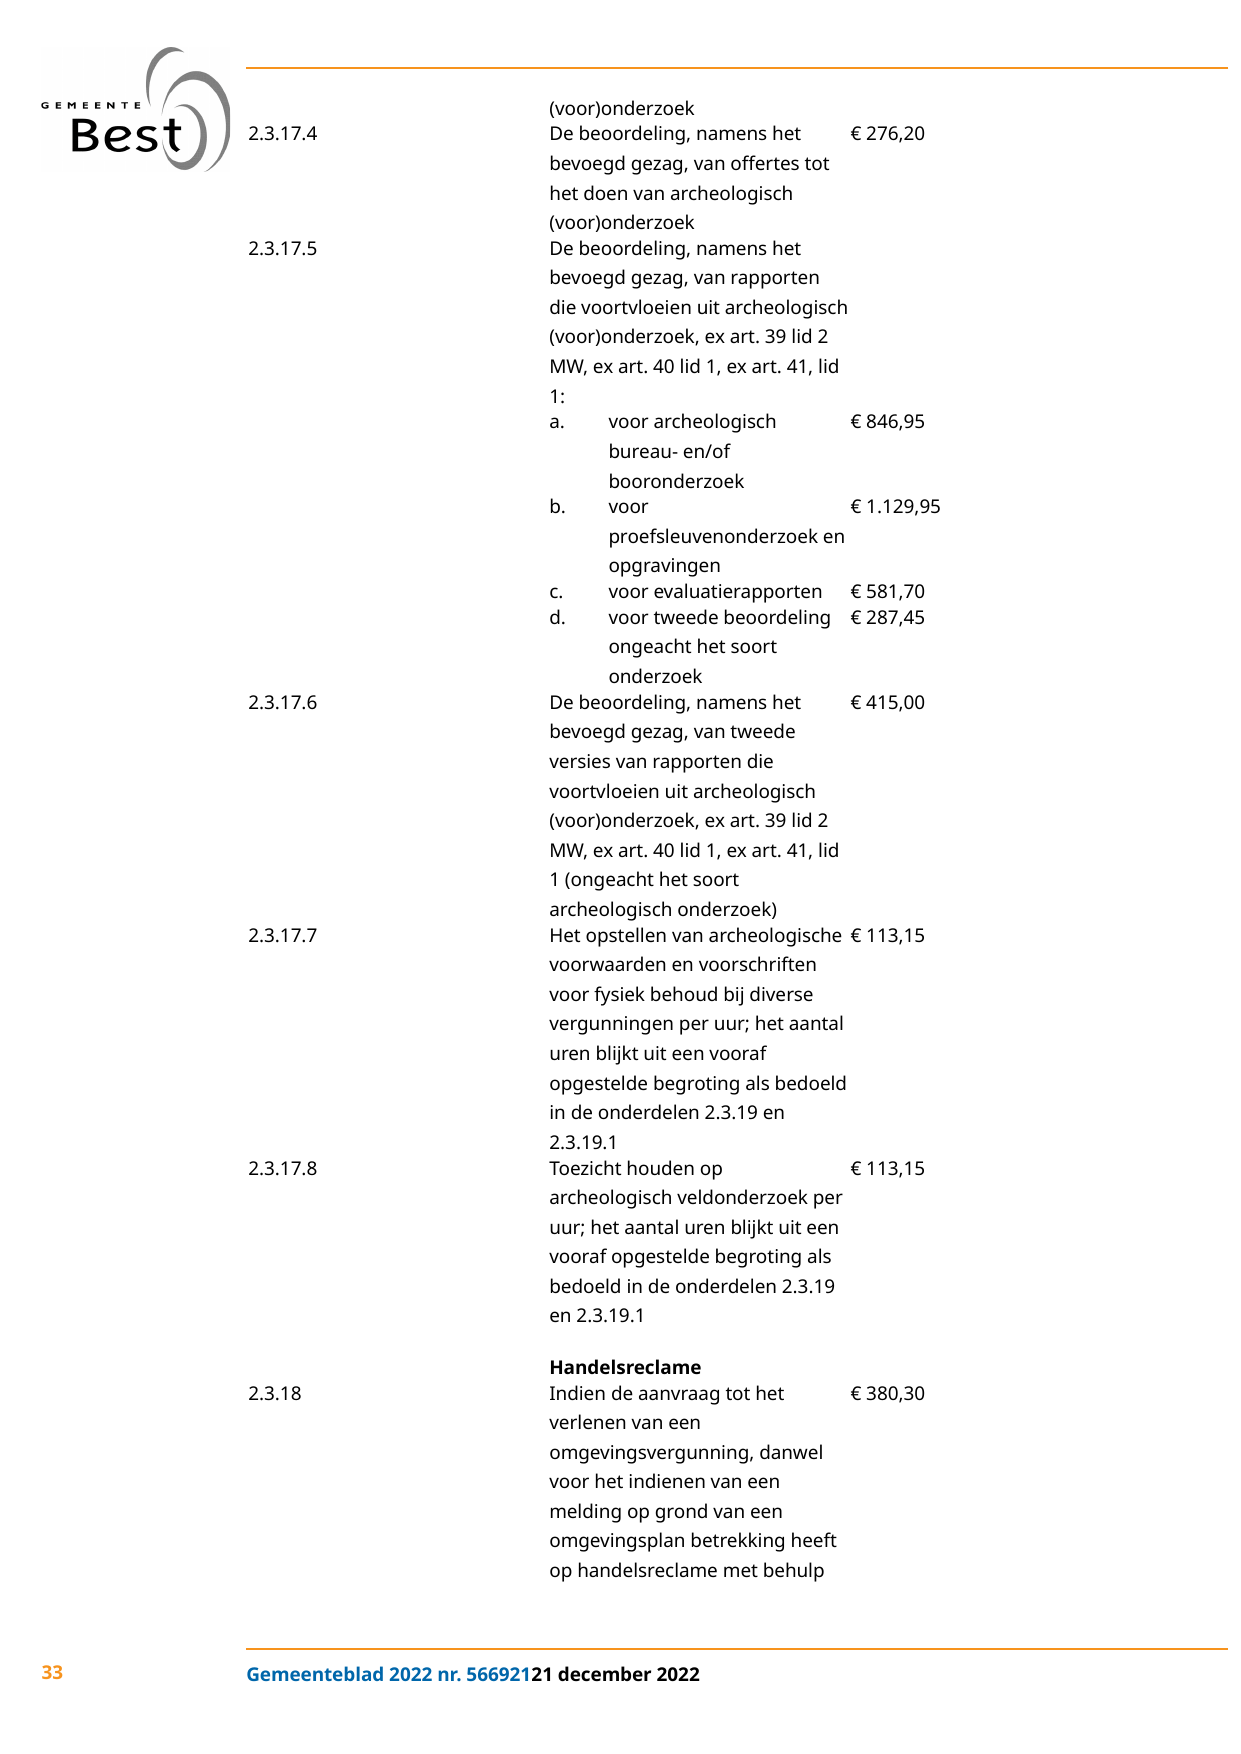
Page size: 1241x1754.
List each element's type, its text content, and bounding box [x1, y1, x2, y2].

table_cell [248, 95, 549, 121]
table_cell € 1.129,95 [850, 494, 1152, 578]
table_cell 2.3.18 [248, 1380, 549, 1583]
table_cell De beoordeling, namens het bevoegd gezag, van rapporten die voortvloeien uit archeologisch (voor)onderzoek, ex art. 39 lid 2 MW, ex art. 40 lid 1, ex art. 41, lid 1: [549, 235, 850, 409]
table_cell [850, 1354, 1152, 1380]
table_cell voor proefsleuvenonderzoek en opgravingen [549, 494, 850, 578]
picture [41, 47, 231, 172]
table_cell De beoordeling, namens het bevoegd gezag, van tweede versies van rapporten die voortvloeien uit archeologisch (voor)onderzoek, ex art. 39 lid 2 MW, ex art. 40 lid 1, ex art. 41, lid 1 (ongeacht het soort archeologisch onderzoek) [549, 689, 850, 922]
table_cell [850, 1328, 1152, 1354]
table_cell 2.3.17.6 [248, 689, 549, 922]
table_cell 2.3.17.8 [248, 1155, 549, 1328]
table_cell [248, 1328, 549, 1354]
table_cell voor tweede beoordeling ongeacht het soort onderzoek [549, 604, 850, 689]
table_cell voor evaluatierapporten [549, 579, 850, 604]
table_cell [248, 494, 549, 578]
table_cell € 380,30 [850, 1380, 1152, 1583]
table_cell (voor)onderzoek [549, 95, 850, 121]
table_cell [248, 409, 549, 493]
table_cell [248, 579, 549, 604]
table_cell [549, 1328, 850, 1354]
table_cell € 287,45 [850, 604, 1152, 689]
table_cell De beoordeling, namens het bevoegd gezag, van offertes tot het doen van archeologisch (voor)onderzoek [549, 121, 850, 235]
table_cell [248, 1354, 549, 1380]
table_cell Handelsreclame [549, 1354, 850, 1380]
table_cell € 113,15 [850, 1155, 1152, 1328]
table_cell € 276,20 [850, 121, 1152, 235]
table_cell € 581,70 [850, 579, 1152, 604]
table_cell € 415,00 [850, 689, 1152, 922]
table_cell Toezicht houden op archeologisch veldonderzoek per uur; het aantal uren blijkt uit een vooraf opgestelde begroting als bedoeld in de onderdelen 2.3.19 en 2.3.19.1 [549, 1155, 850, 1328]
table_cell 2.3.17.4 [248, 121, 549, 235]
table_cell € 846,95 [850, 409, 1152, 493]
table_cell [248, 604, 549, 689]
table_cell 2.3.17.5 [248, 235, 549, 409]
table_cell [850, 235, 1152, 409]
table_cell [850, 95, 1152, 121]
table_cell 2.3.17.7 [248, 922, 549, 1155]
table_cell € 113,15 [850, 922, 1152, 1155]
table_cell Indien de aanvraag tot het verlenen van een omgevingsvergunning, danwel voor het indienen van een melding op grond van een omgevingsplan betrekking heeft op handelsreclame met behulp [549, 1380, 850, 1583]
table_cell voor archeologisch bureau- en/of booronderzoek [549, 409, 850, 493]
table_cell Het opstellen van archeologische voorwaarden en voorschriften voor fysiek behoud bij diverse vergunningen per uur; het aantal uren blijkt uit een vooraf opgestelde begroting als bedoeld in de onderdelen 2.3.19 en 2.3.19.1 [549, 922, 850, 1155]
